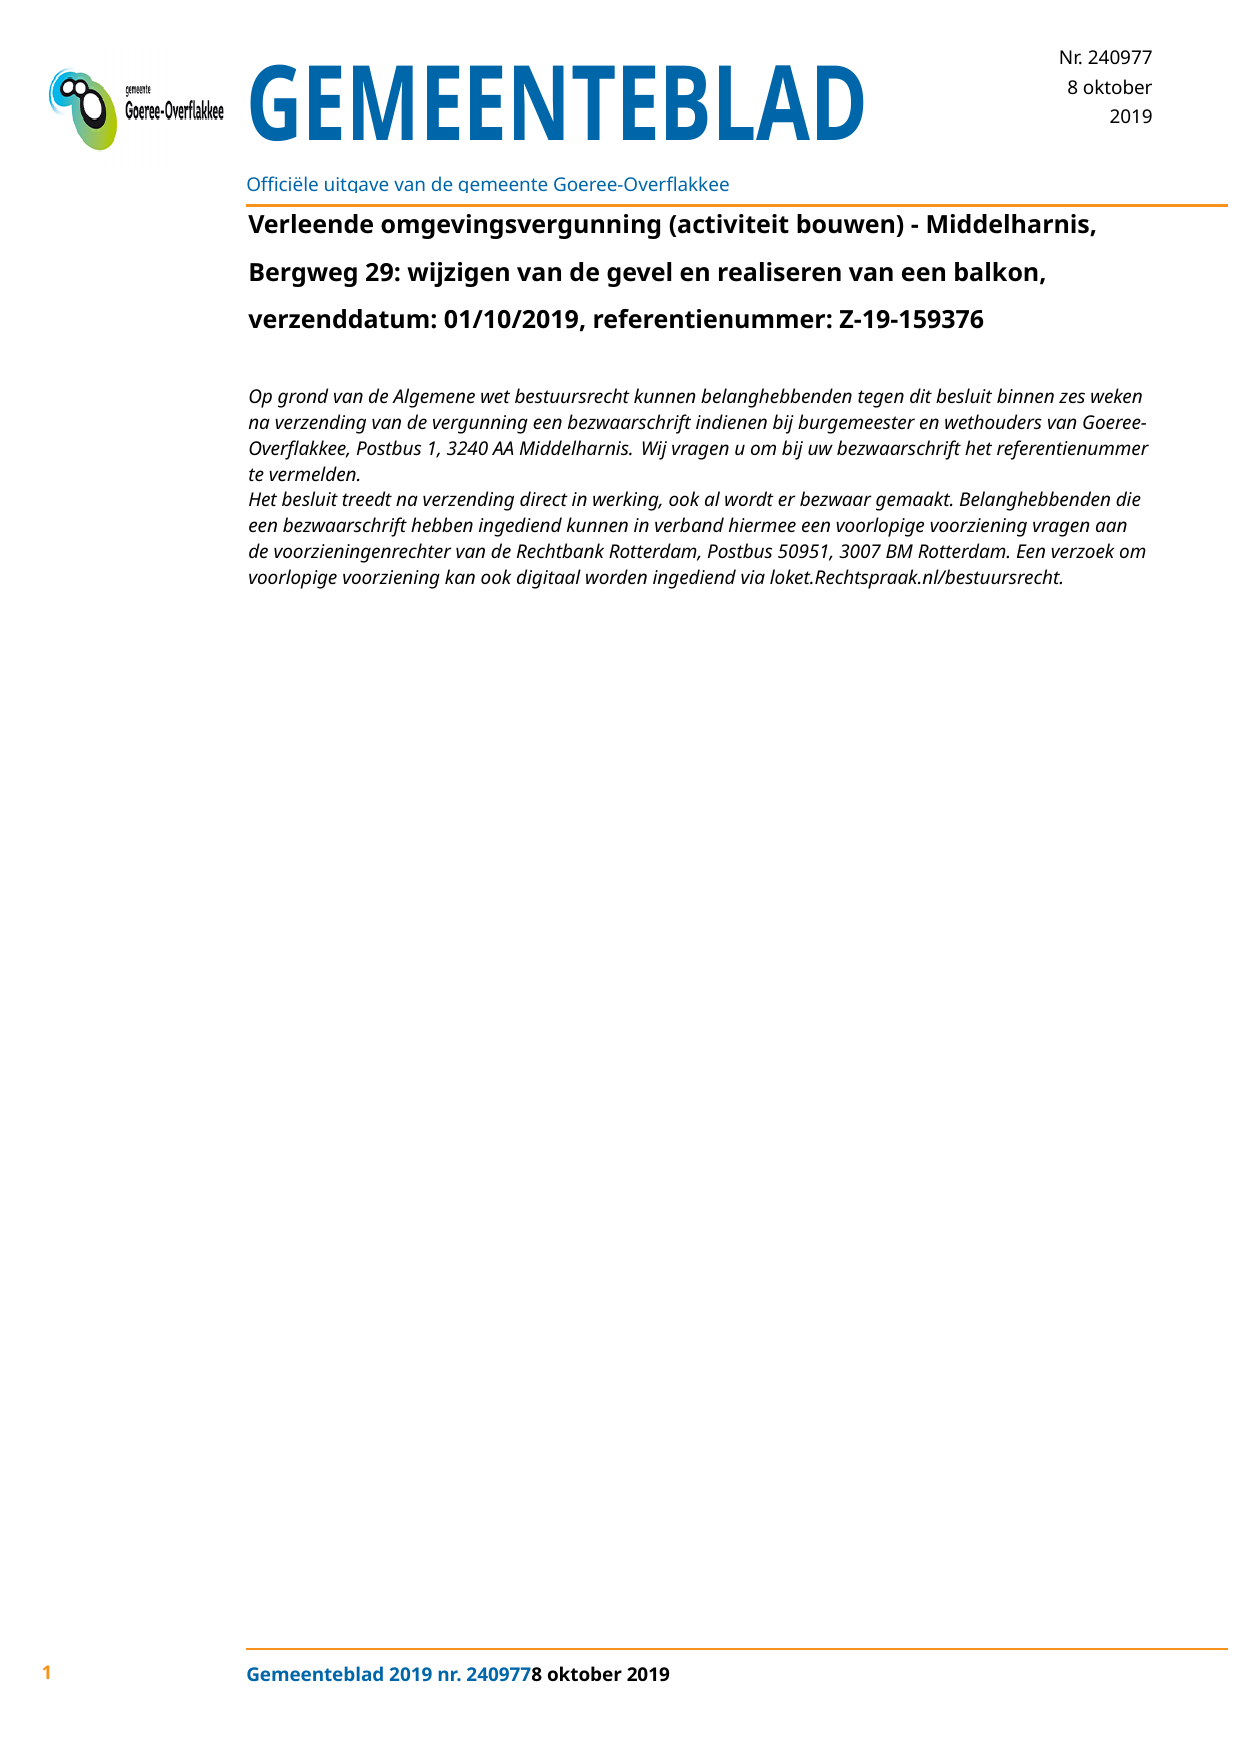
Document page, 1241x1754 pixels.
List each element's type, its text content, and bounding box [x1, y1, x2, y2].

text Op grond van de Algemene wet bestuursrecht kunnen belanghebbenden tegen dit besluit binnen zes weken na verzending van de vergunning een bezwaarschrift indienen bij burgemeester en wethouders van Goeree-Overflakkee, Postbus 1, 3240 AA Middelharnis. Wij vragen u om bij uw bezwaarschrift het referentienummer te vermelden. [248, 384, 1152, 487]
picture [41, 47, 231, 172]
text Verleende omgevingsvergunning (activiteit bouwen) - Middelharnis, Bergweg 29: wijzigen van de gevel en realiseren van een balkon, verzenddatum: 01/10/2019, referentienummer: Z-19-159376 [248, 207, 1152, 336]
text Het besluit treedt na verzending direct in werking, ook al wordt er bezwaar gemaakt. Belanghebbenden die een bezwaarschrift hebben ingediend kunnen in verband hiermee een voorlopige voorziening vragen aan de voorzieningenrechter van de Rechtbank Rotterdam, Postbus 50951, 3007 BM Rotterdam. Een verzoek om voorlopige voorziening kan ook digitaal worden ingediend via loket.Rechtspraak.nl/bestuursrecht. [248, 487, 1152, 589]
